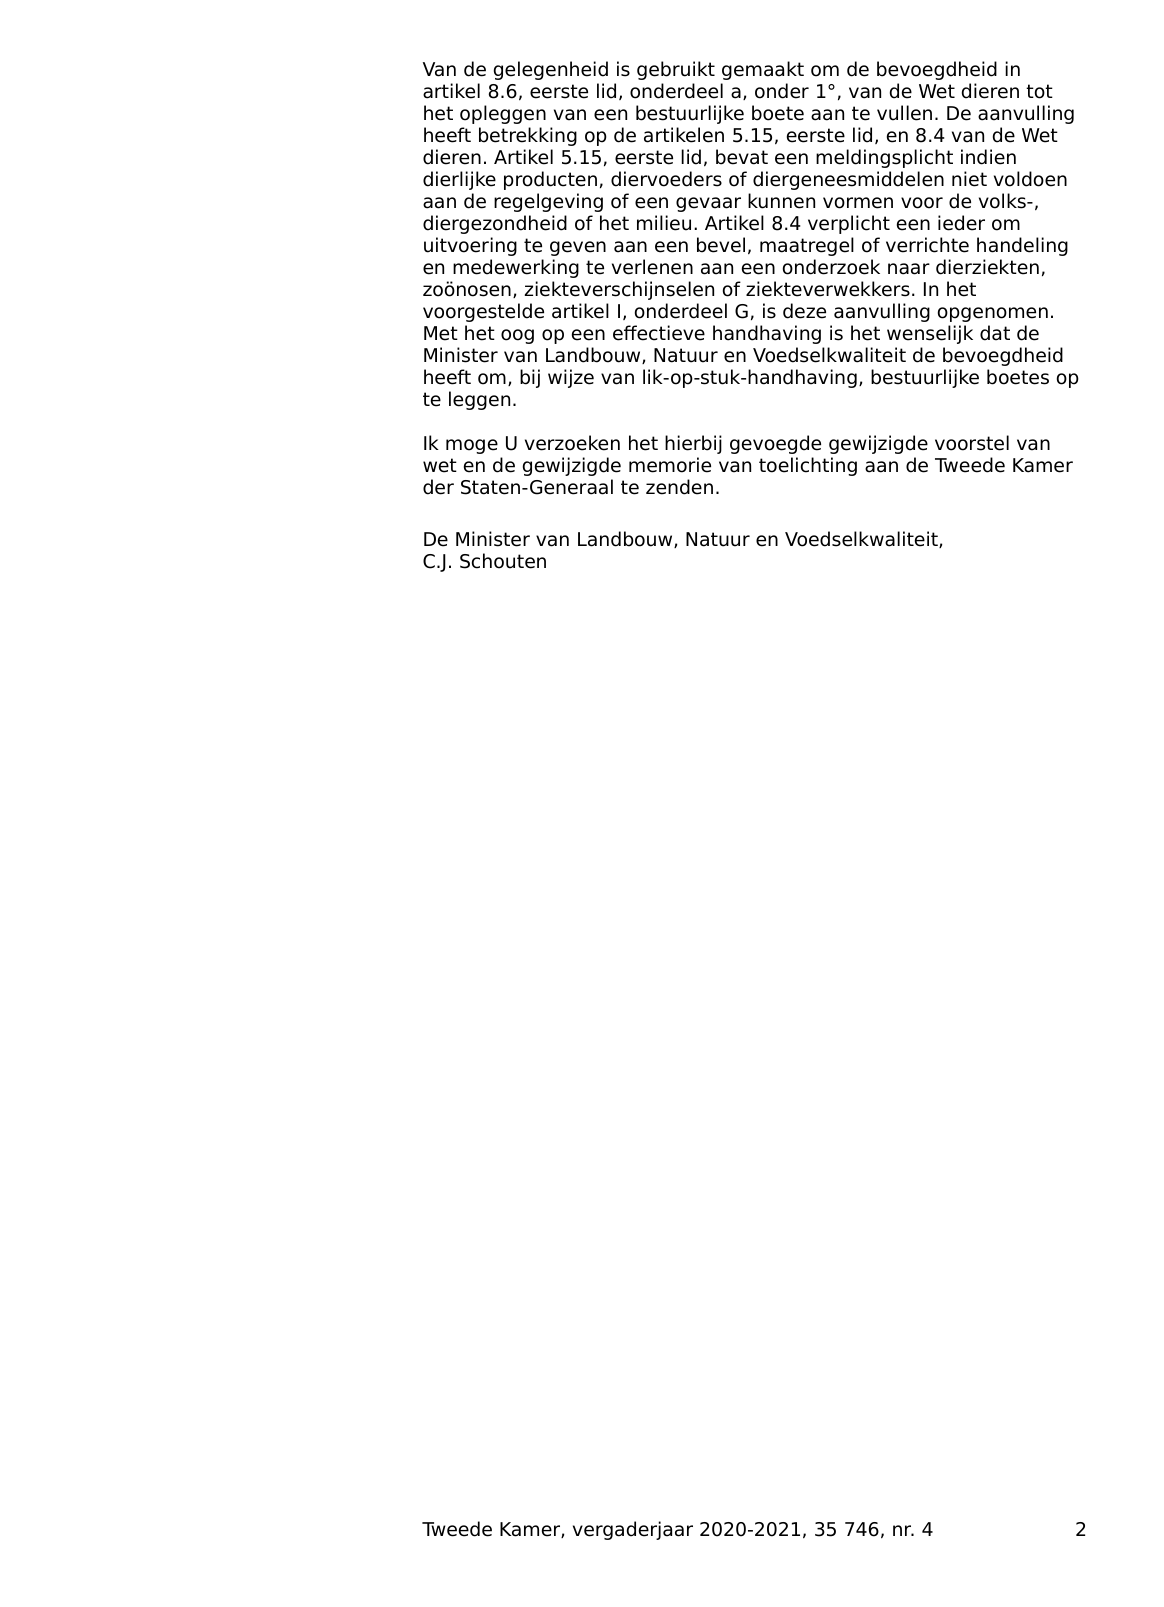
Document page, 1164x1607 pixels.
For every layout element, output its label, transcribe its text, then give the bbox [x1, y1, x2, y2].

text De Minister van Landbouw, Natuur en Voedselkwaliteit, C.J. Schouten [422, 529, 1087, 573]
text Van de gelegenheid is gebruikt gemaakt om de bevoegdheid in artikel 8.6, eerste lid, onderdeel a, onder 1°, van de Wet dieren tot het opleggen van een bestuurlijke boete aan te vullen. De aanvulling heeft betrekking op de artikelen 5.15, eerste lid, en 8.4 van de Wet dieren. Artikel 5.15, eerste lid, bevat een meldingsplicht indien dierlijke producten, diervoeders of diergeneesmiddelen niet voldoen aan de regelgeving of een gevaar kunnen vormen voor de volks-, diergezondheid of het milieu. Artikel 8.4 verplicht een ieder om uitvoering te geven aan een bevel, maatregel of verrichte handeling en medewerking te verlenen aan een onderzoek naar dierziekten, zoönosen, ziekteverschijnselen of ziekteverwekkers. In het voorgestelde artikel I, onderdeel G, is deze aanvulling opgenomen. Met het oog op een effectieve handhaving is het wenselijk dat de Minister van Landbouw, Natuur en Voedselkwaliteit de bevoegdheid heeft om, bij wijze van lik-op-stuk-handhaving, bestuurlijke boetes op te leggen. [422, 59, 1087, 411]
text Ik moge U verzoeken het hierbij gevoegde gewijzigde voorstel van wet en de gewijzigde memorie van toelichting aan de Tweede Kamer der Staten-Generaal te zenden. [422, 433, 1087, 499]
